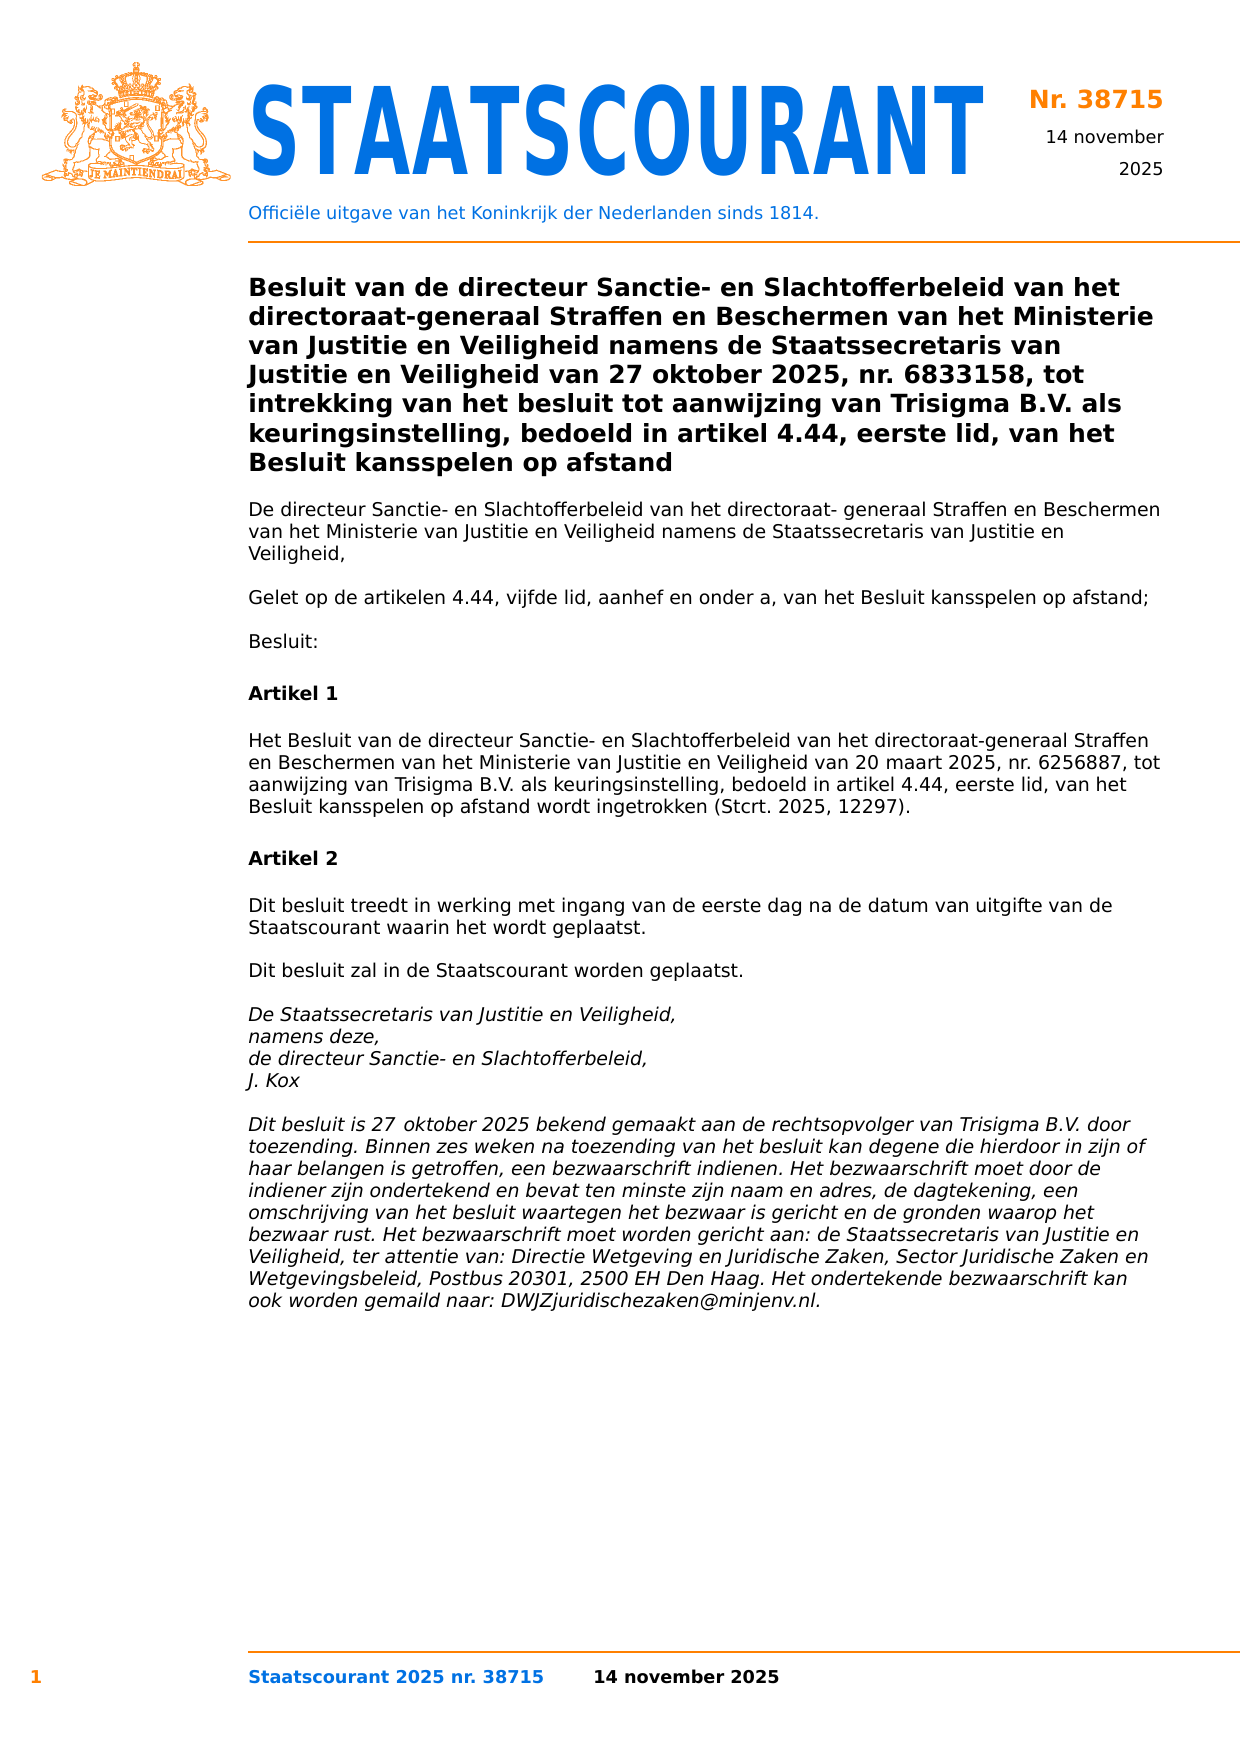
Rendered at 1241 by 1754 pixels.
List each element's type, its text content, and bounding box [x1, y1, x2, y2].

text Dit besluit zal in de Staatscourant worden geplaatst. [248, 960, 1163, 982]
subtitle Artikel 1 [248, 683, 1163, 705]
table_cell 2025 [998, 153, 1240, 203]
text Besluit: [248, 631, 1163, 653]
text De Staatssecretaris van Justitie en Veiligheid, namens deze, de directeur Sanctie- en Slachtofferbeleid, J. Kox [248, 1004, 1163, 1092]
table_header [25, 62, 248, 241]
text De directeur Sanctie- en Slachtofferbeleid van het directoraat- generaal Straffen en Beschermen van het Ministerie van Justitie en Veiligheid namens de Staatssecretaris van Justitie en Veiligheid, [248, 499, 1163, 565]
table_header Nr. 38715 [998, 62, 1240, 121]
subtitle Artikel 2 [248, 848, 1163, 869]
subtitle Besluit van de directeur Sanctie- en Slachtofferbeleid van het directoraat-generaal Straffen en Beschermen van het Ministerie van Justitie en Veiligheid namens de Staatssecretaris van Justitie en Veiligheid van 27 oktober 2025, nr. 6833158, tot intrekking van het besluit tot aanwijzing van Trisigma B.V. als keuringsinstelling, bedoeld in artikel 4.44, eerste lid, van het Besluit kansspelen op afstand [248, 273, 1163, 477]
text Dit besluit treedt in werking met ingang van de eerste dag na de datum van uitgifte van de Staatscourant waarin het wordt geplaatst. [248, 894, 1163, 938]
table_cell Officiële uitgave van het Koninkrijk der Nederlanden sinds 1814. [248, 203, 1240, 241]
table_cell 14 november [998, 121, 1240, 153]
text Het Besluit van de directeur Sanctie- en Slachtofferbeleid van het directoraat-generaal Straffen en Beschermen van het Ministerie van Justitie en Veiligheid van 20 maart 2025, nr. 6256887, tot aanwijzing van Trisigma B.V. als keuringsinstelling, bedoeld in artikel 4.44, eerste lid, van het Besluit kansspelen op afstand wordt ingetrokken (Stcrt. 2025, 12297). [248, 730, 1163, 818]
text Dit besluit is 27 oktober 2025 bekend gemaakt aan de rechtsopvolger van Trisigma B.V. door toezending. Binnen zes weken na toezending van het besluit kan degene die hierdoor in zijn of haar belangen is getroffen, een bezwaarschrift indienen. Het bezwaarschrift moet door de indiener zijn ondertekend en bevat ten minste zijn naam en adres, de dagtekening, een omschrijving van het besluit waartegen het bezwaar is gericht en de gronden waarop het bezwaar rust. Het bezwaarschrift moet worden gericht aan: de Staatssecretaris van Justitie en Veiligheid, ter attentie van: Directie Wetgeving en Juridische Zaken, Sector Juridische Zaken en Wetgevingsbeleid, Postbus 20301, 2500 EH Den Haag. Het ondertekende bezwaarschrift kan ook worden gemaild naar: DWJZjuridischezaken@minjenv.nl. [248, 1114, 1163, 1312]
table_header STAATSCOURANT [248, 62, 998, 203]
picture [41, 62, 231, 186]
text Gelet op de artikelen 4.44, vijfde lid, aanhef en onder a, van het Besluit kansspelen op afstand; [248, 587, 1163, 609]
